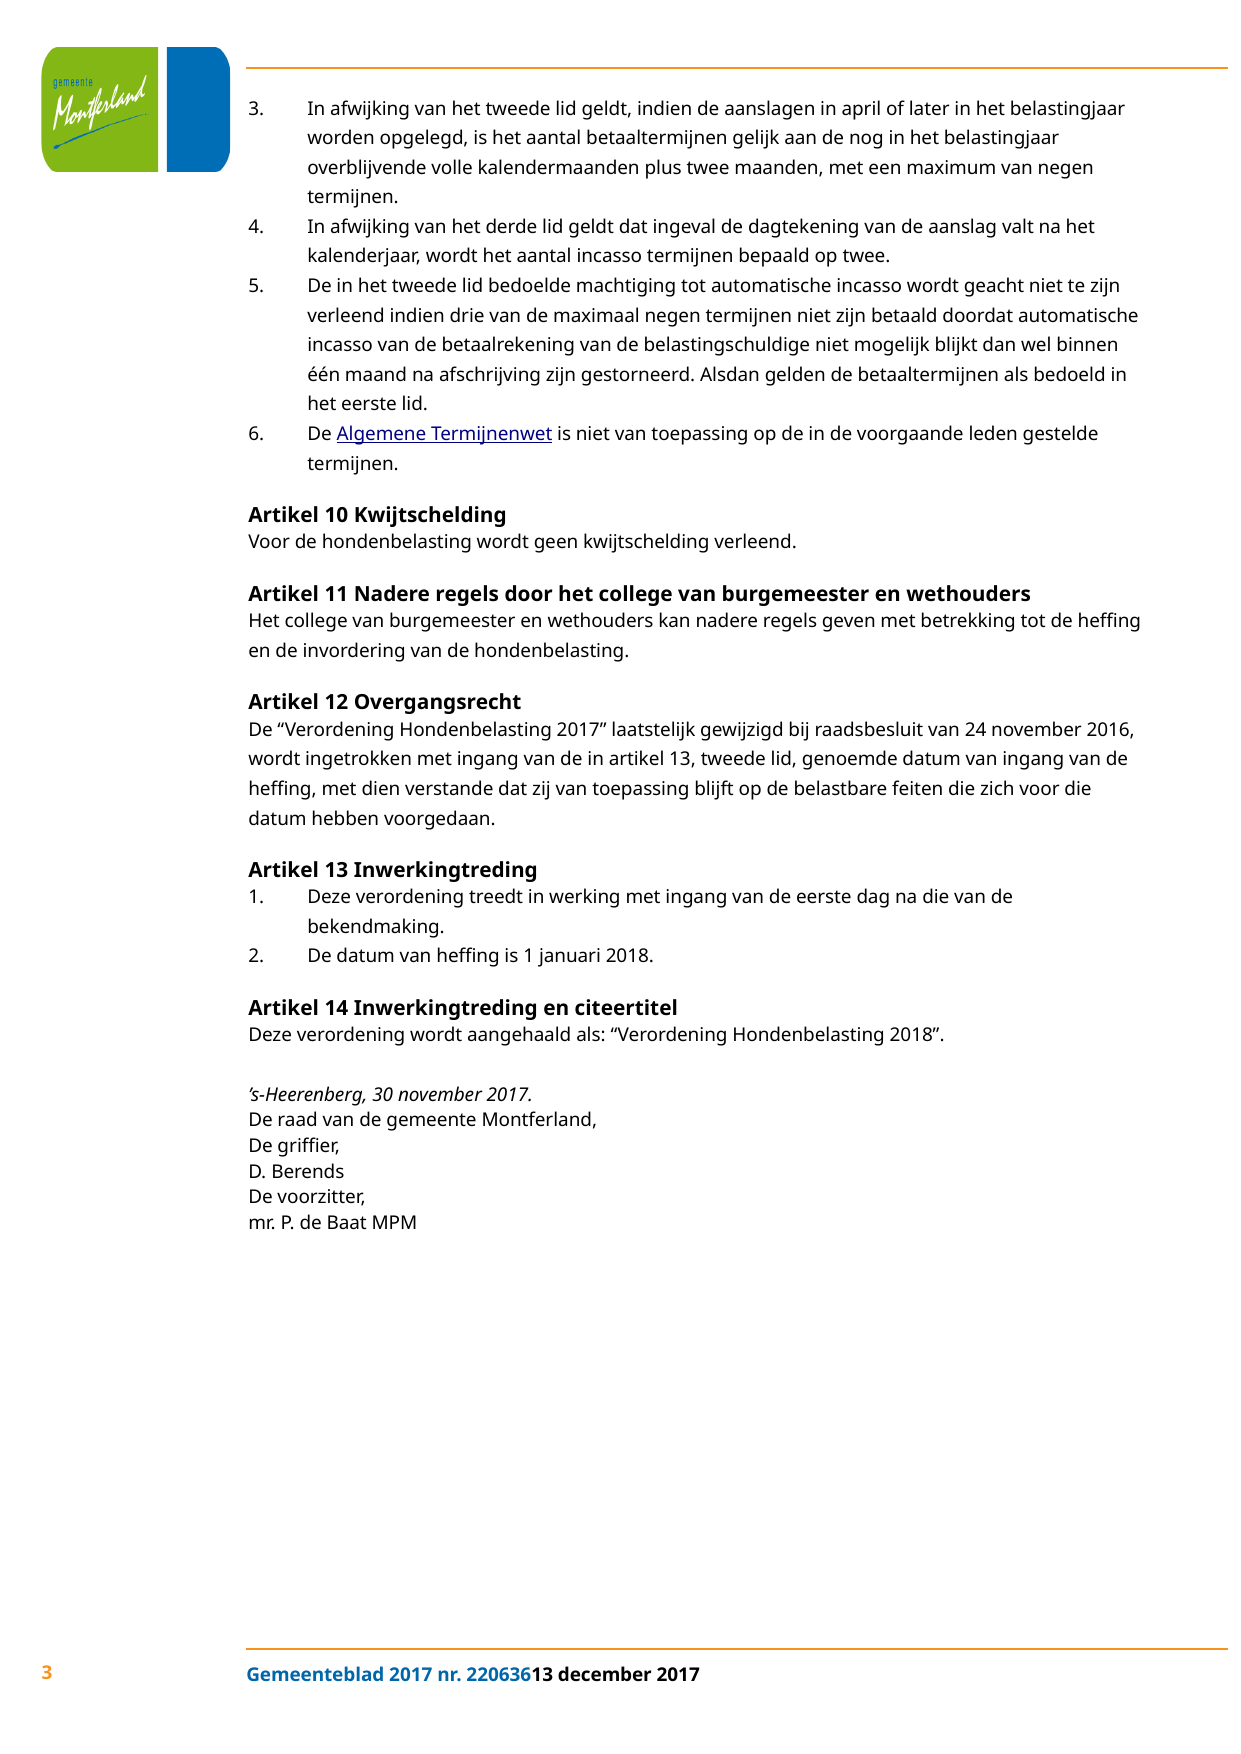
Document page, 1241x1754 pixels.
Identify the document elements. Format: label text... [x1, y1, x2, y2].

list De datum van heffing is 1 januari 2018. [248, 943, 1152, 968]
text Artikel 12 Overgangsrecht [248, 687, 1152, 716]
text Artikel 10 Kwijtschelding [248, 500, 1152, 529]
list In afwijking van het derde lid geldt dat ingeval de dagtekening van de aanslag valt na het kalenderjaar, wordt het aantal incasso termijnen bepaald op twee. [248, 213, 1152, 268]
text De raad van de gemeente Montferland, [248, 1106, 1152, 1132]
text Artikel 13 Inwerkingtreding [248, 855, 1152, 883]
text De voorzitter, [248, 1184, 1152, 1209]
text Artikel 14 Inwerkingtreding en citeertitel [248, 993, 1152, 1022]
text De griffier, [248, 1132, 1152, 1158]
text Artikel 11 Nadere regels door het college van burgemeester en wethouders [248, 579, 1152, 607]
list De Algemene Termijnenwet is niet van toepassing op de in de voorgaande leden gestelde termijnen. [248, 420, 1152, 476]
picture [41, 47, 231, 172]
list De in het tweede lid bedoelde machtiging tot automatische incasso wordt geacht niet te zijn verleend indien drie van de maximaal negen termijnen niet zijn betaald doordat automatische incasso van de betaalrekening van de belastingschuldige niet mogelijk blijkt dan wel binnen één maand na afschrijving zijn gestorneerd. Alsdan gelden de betaaltermijnen als bedoeld in het eerste lid. [248, 272, 1152, 416]
text Het college van burgemeester en wethouders kan nadere regels geven met betrekking tot de heffing en de invordering van de hondenbelasting. [248, 607, 1152, 663]
list In afwijking van het tweede lid geldt, indien de aanslagen in april of later in het belastingjaar worden opgelegd, is het aantal betaaltermijnen gelijk aan de nog in het belastingjaar overblijvende volle kalendermaanden plus twee maanden, met een maximum van negen termijnen. [248, 95, 1152, 209]
text Voor de hondenbelasting wordt geen kwijtschelding verleend. [248, 529, 1152, 554]
text De “Verordening Hondenbelasting 2017” laatstelijk gewijzigd bij raadsbesluit van 24 november 2016, wordt ingetrokken met ingang van de in artikel 13, tweede lid, genoemde datum van ingang van de heffing, met dien verstande dat zij van toepassing blijft op de belastbare feiten die zich voor die datum hebben voorgedaan. [248, 716, 1152, 830]
text Deze verordening wordt aangehaald als: “Verordening Hondenbelasting 2018”. [248, 1022, 1152, 1047]
text D. Berends [248, 1158, 1152, 1184]
text ’s-Heerenberg, 30 november 2017. [248, 1081, 1152, 1106]
text mr. P. de Baat MPM [248, 1209, 1152, 1235]
list Deze verordening treedt in werking met ingang van de eerste dag na die van de bekendmaking. [248, 883, 1152, 939]
